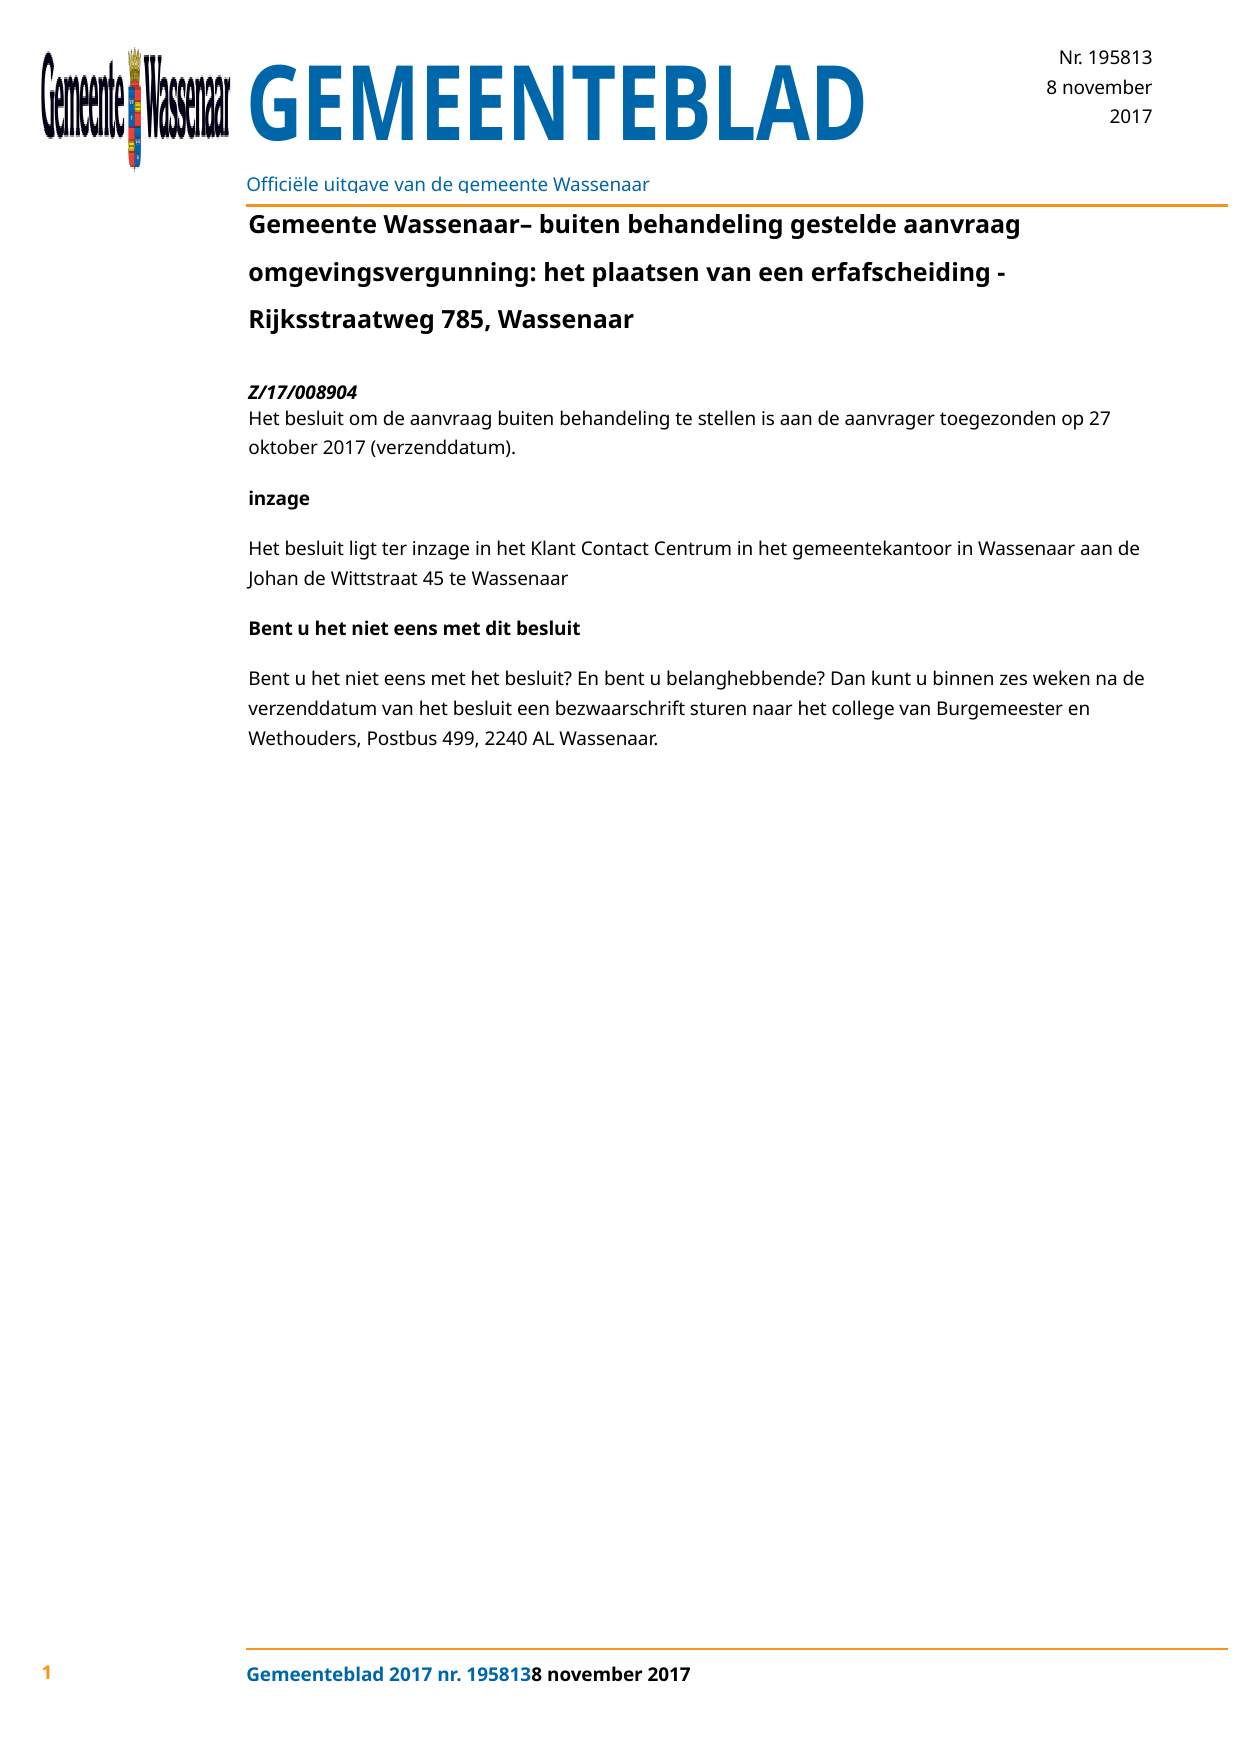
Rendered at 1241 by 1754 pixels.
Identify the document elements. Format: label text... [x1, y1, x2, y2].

picture [41, 47, 231, 172]
text Bent u het niet eens met het besluit? En bent u belanghebbende? Dan kunt u binnen zes weken na de verzenddatum van het besluit een bezwaarschrift sturen naar het college van Burgemeester en Wethouders, Postbus 499, 2240 AL Wassenaar. [248, 666, 1152, 751]
text inzage [248, 485, 1152, 511]
text Het besluit ligt ter inzage in het Klant Contact Centrum in het gemeentekantoor in Wassenaar aan de Johan de Wittstraat 45 te Wassenaar [248, 535, 1152, 591]
text Z/17/008904 [248, 379, 1152, 405]
text Het besluit om de aanvraag buiten behandeling te stellen is aan de aanvrager toegezonden op 27 oktober 2017 (verzenddatum). [248, 405, 1152, 460]
text Bent u het niet eens met dit besluit [248, 615, 1152, 641]
text Gemeente Wassenaar– buiten behandeling gestelde aanvraag omgevingsvergunning: het plaatsen van een erfafscheiding - Rijksstraatweg 785, Wassenaar [248, 207, 1152, 336]
